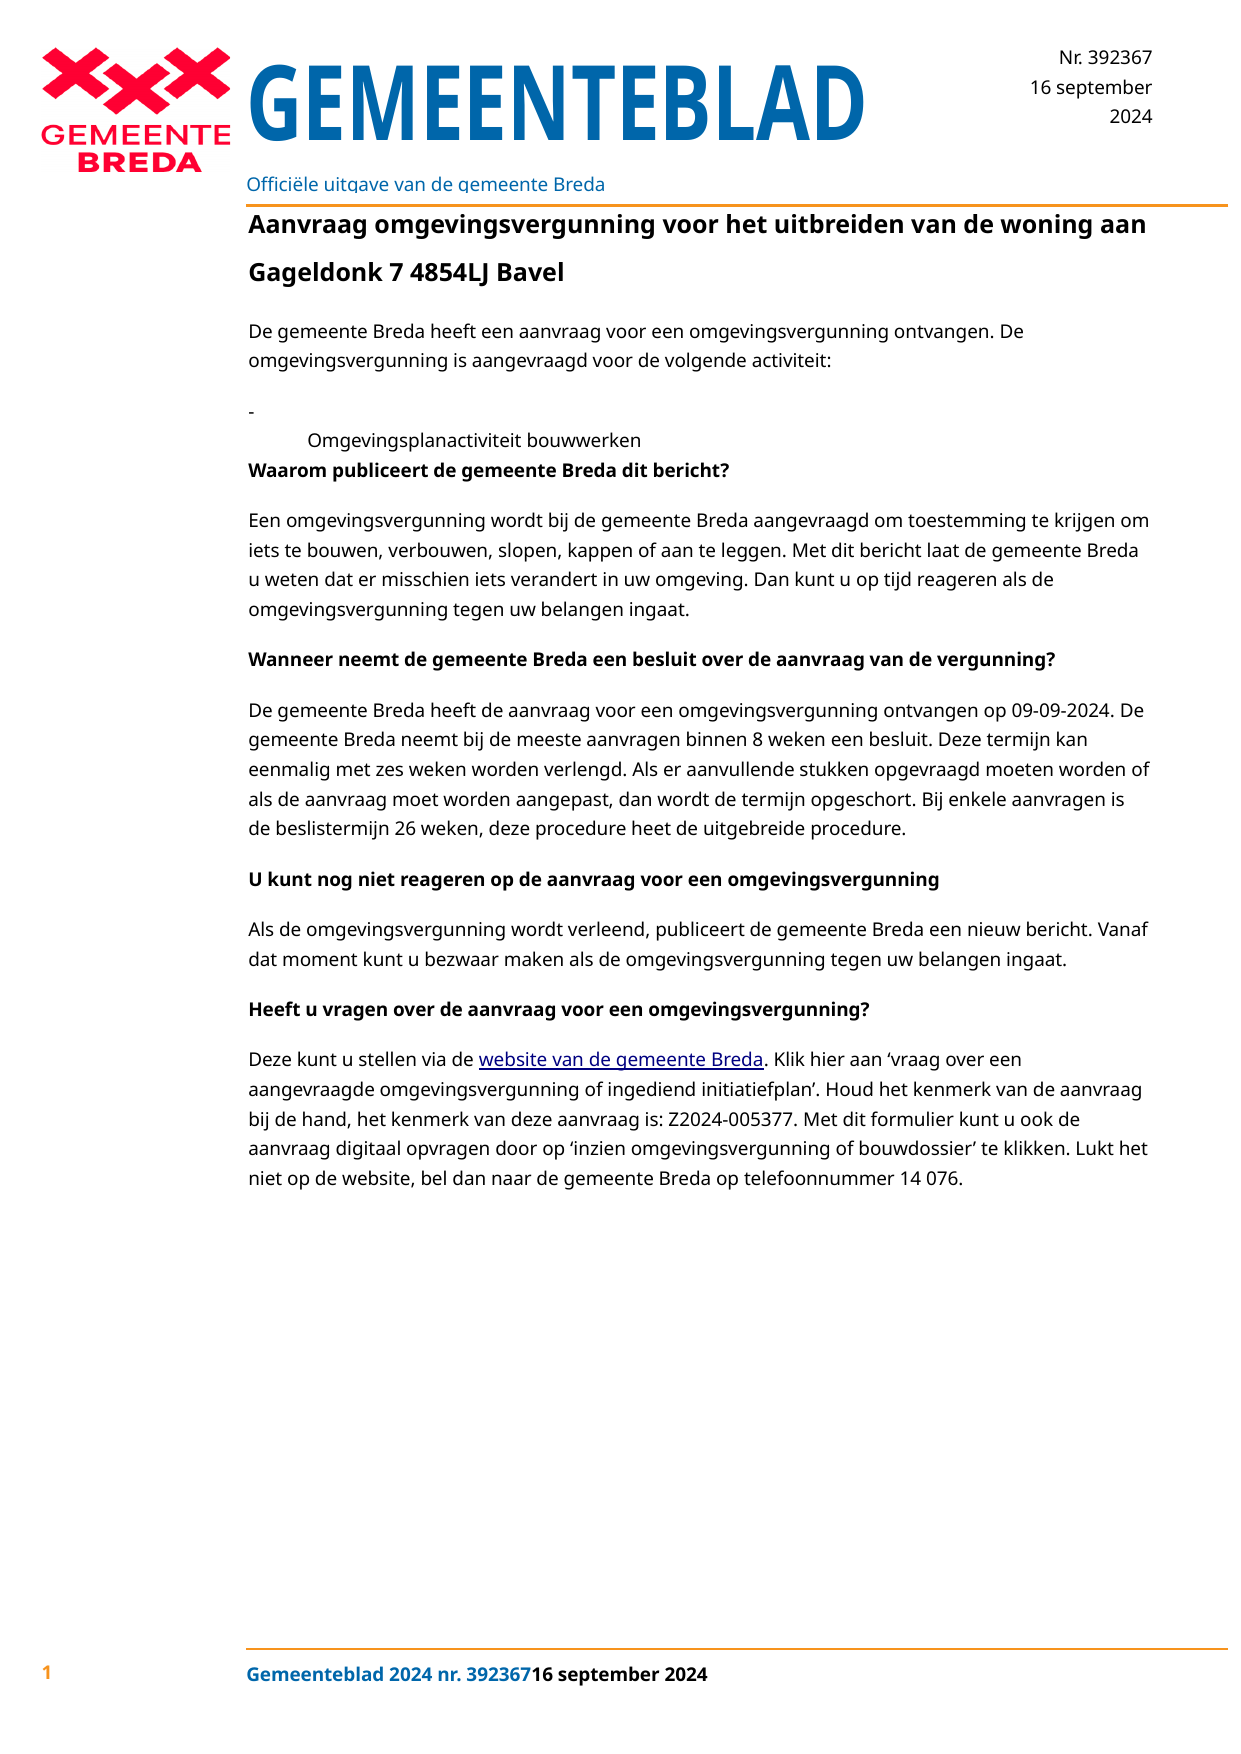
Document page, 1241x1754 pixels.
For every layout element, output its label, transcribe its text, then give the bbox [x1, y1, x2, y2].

text Als de omgevingsvergunning wordt verleend, publiceert de gemeente Breda een nieuw bericht. Vanaf dat moment kunt u bezwaar maken als de omgevingsvergunning tegen uw belangen ingaat. [248, 916, 1152, 972]
text Een omgevingsvergunning wordt bij de gemeente Breda aangevraagd om toestemming te krijgen om iets te bouwen, verbouwen, slopen, kappen of aan te leggen. Met dit bericht laat de gemeente Breda u weten dat er misschien iets verandert in uw omgeving. Dan kunt u op tijd reageren als de omgevingsvergunning tegen uw belangen ingaat. [248, 507, 1152, 622]
text U kunt nog niet reageren op de aanvraag voor een omgevingsvergunning [248, 866, 1152, 892]
picture [41, 47, 231, 172]
text De gemeente Breda heeft de aanvraag voor een omgevingsvergunning ontvangen op 09-09-2024. De gemeente Breda neemt bij de meeste aanvragen binnen 8 weken een besluit. Deze termijn kan eenmalig met zes weken worden verlengd. Als er aanvullende stukken opgevraagd moeten worden of als de aanvraag moet worden aangepast, dan wordt de termijn opgeschort. Bij enkele aanvragen is de beslistermijn 26 weken, deze procedure heet de uitgebreide procedure. [248, 697, 1152, 841]
list Omgevingsplanactiviteit bouwwerken [248, 427, 1152, 453]
text Deze kunt u stellen via de website van de gemeente Breda. Klik hier aan ‘vraag over een aangevraagde omgevingsvergunning of ingediend initiatiefplan’. Houd het kenmerk van de aanvraag bij de hand, het kenmerk van deze aanvraag is: Z2024-005377. Met dit formulier kunt u ook de aanvraag digitaal opvragen door op ‘inzien omgevingsvergunning of bouwdossier’ te klikken. Lukt het niet op de website, bel dan naar de gemeente Breda op telefoonnummer 14 076. [248, 1047, 1152, 1191]
text Wanneer neemt de gemeente Breda een besluit over de aanvraag van de vergunning? [248, 647, 1152, 672]
text Aanvraag omgevingsvergunning voor het uitbreiden van de woning aan Gageldonk 7 4854LJ Bavel [248, 207, 1152, 288]
text De gemeente Breda heeft een aanvraag voor een omgevingsvergunning ontvangen. De omgevingsvergunning is aangevraagd voor de volgende activiteit: [248, 318, 1152, 373]
text Heeft u vragen over de aanvraag voor een omgevingsvergunning? [248, 996, 1152, 1022]
text Waarom publiceert de gemeente Breda dit bericht? [248, 457, 1152, 483]
